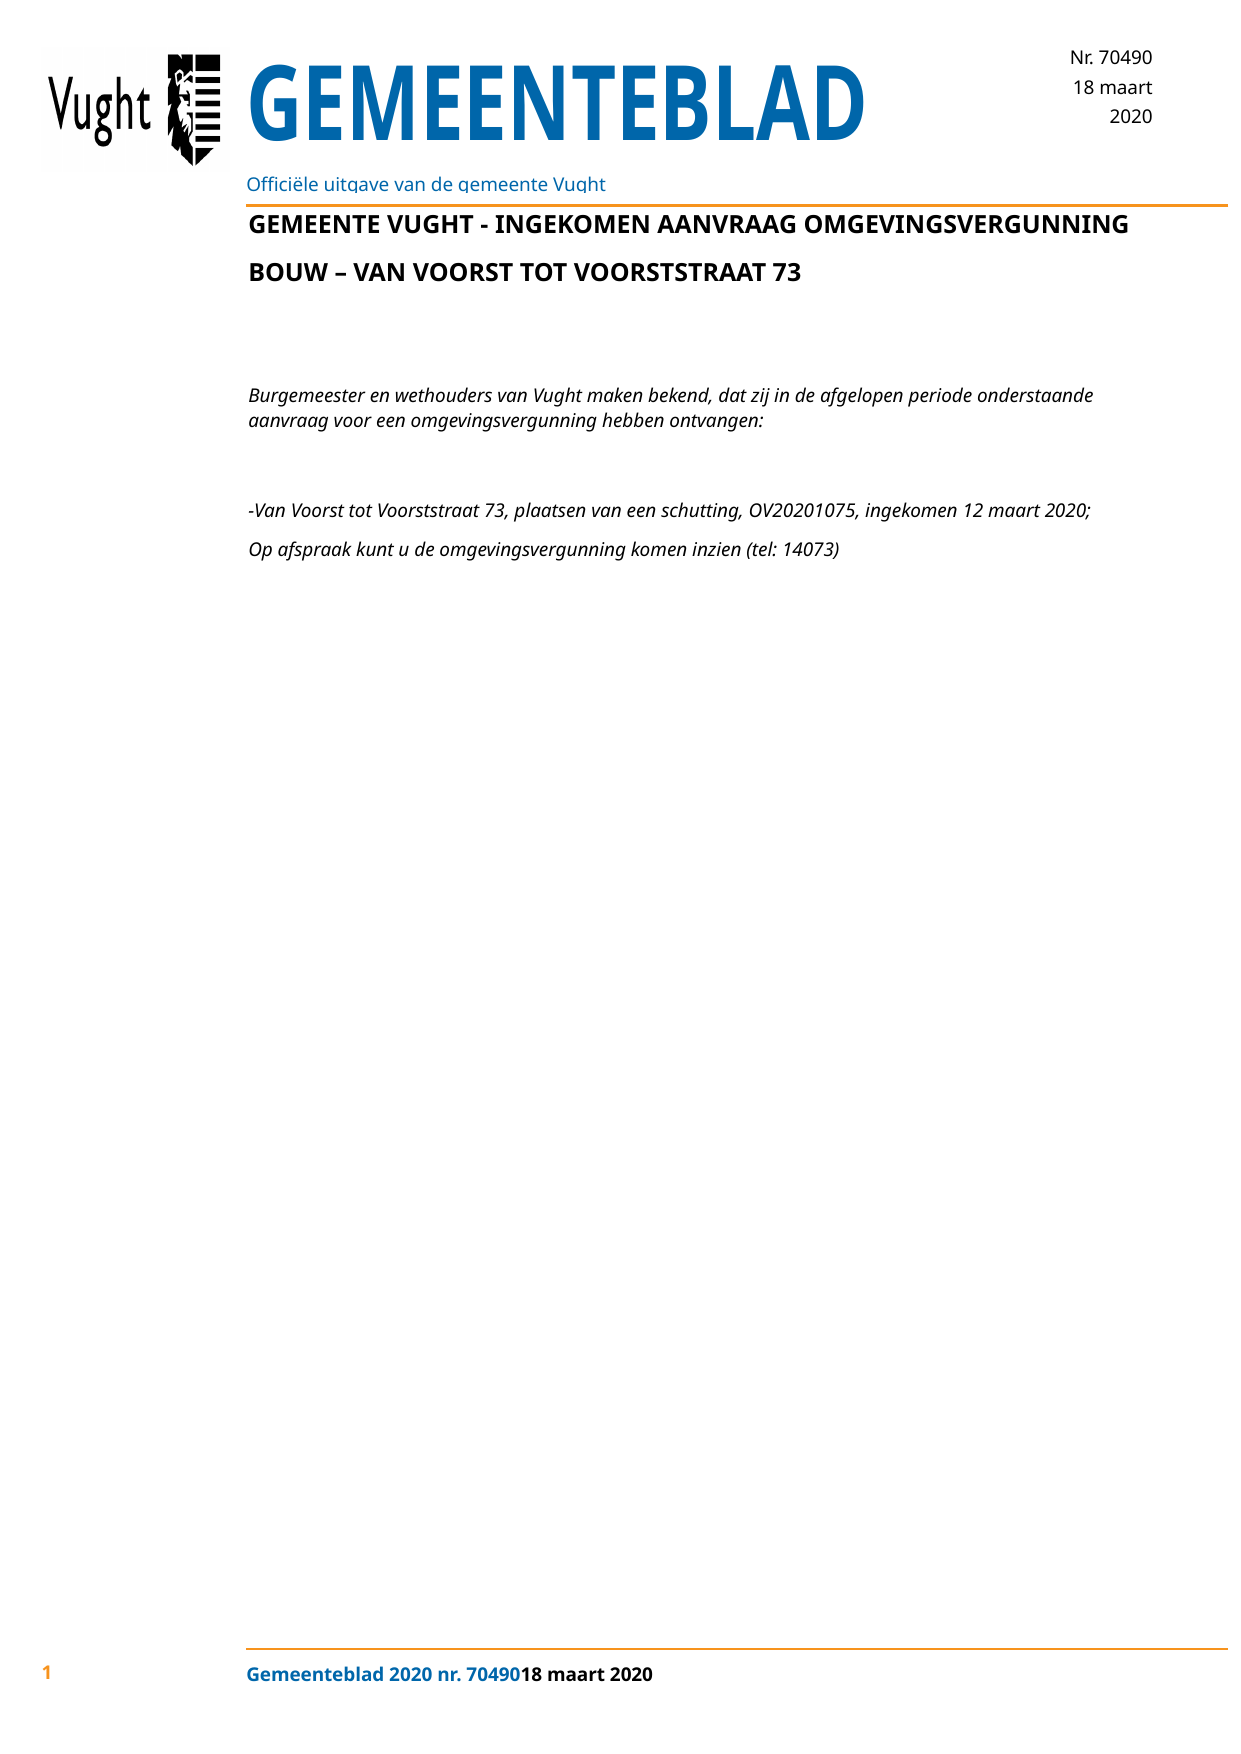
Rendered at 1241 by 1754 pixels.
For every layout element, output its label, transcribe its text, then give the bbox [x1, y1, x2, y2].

text Burgemeester en wethouders van Vught maken bekend, dat zij in de afgelopen periode onderstaande aanvraag voor een omgevingsvergunning hebben ontvangen: [248, 382, 1152, 433]
text -Van Voorst tot Voorststraat 73, plaatsen van een schutting, OV20201075, ingekomen 12 maart 2020; [248, 497, 1152, 523]
picture [41, 47, 231, 172]
text GEMEENTE VUGHT - INGEKOMEN AANVRAAG OMGEVINGSVERGUNNING BOUW – VAN VOORST TOT VOORSTSTRAAT 73 [248, 207, 1152, 288]
text Op afspraak kunt u de omgevingsvergunning komen inzien (tel: 14073) [248, 537, 1152, 562]
